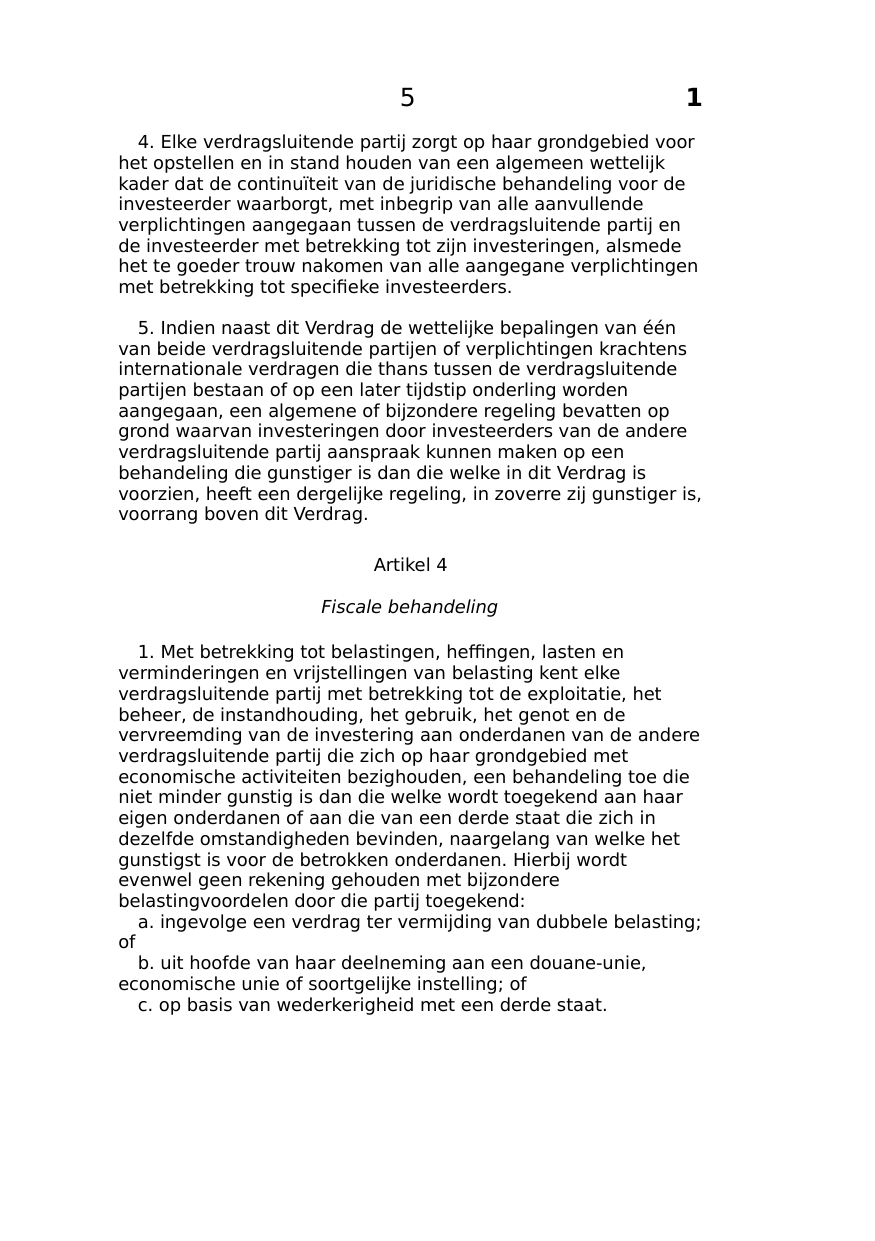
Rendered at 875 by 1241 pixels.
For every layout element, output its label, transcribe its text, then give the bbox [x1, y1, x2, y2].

text a. ingevolge een verdrag ter vermijding van dubbele belasting; of [118, 912, 703, 953]
text c. op basis van wederkerigheid met een derde staat. [118, 994, 703, 1015]
text 1. Met betrekking tot belastingen, heffingen, lasten en verminderingen en vrijstellingen van belasting kent elke verdragsluitende partij met betrekking tot de exploitatie, het beheer, de instandhouding, het gebruik, het genot en de vervreemding van de investering aan onderdanen van de andere verdragsluitende partij die zich op haar grondgebied met economische activiteiten bezighouden, een behandeling toe die niet minder gunstig is dan die welke wordt toegekend aan haar eigen onderdanen of aan die van een derde staat die zich in dezelfde omstandigheden bevinden, naargelang van welke het gunstigst is voor de betrokken onderdanen. Hierbij wordt evenwel geen rekening gehouden met bijzondere belastingvoordelen door die partij toegekend: [118, 642, 703, 912]
text b. uit hoofde van haar deelneming aan een douane-unie, economische unie of soortgelijke instelling; of [118, 953, 703, 994]
text 5. Indien naast dit Verdrag de wettelijke bepalingen van één van beide verdragsluitende partijen of verplichtingen krachtens internationale verdragen die thans tussen de verdragsluitende partijen bestaan of op een later tijdstip onderling worden aangegaan, een algemene of bijzondere regeling bevatten op grond waarvan investeringen door investeerders van de andere verdragsluitende partij aanspraak kunnen maken op een behandeling die gunstiger is dan die welke in dit Verdrag is voorzien, heeft een dergelijke regeling, in zoverre zij gunstiger is, voorrang boven dit Verdrag. [118, 318, 703, 525]
text 4. Elke verdragsluitende partij zorgt op haar grondgebied voor het opstellen en in stand houden van een algemeen wettelijk kader dat de continuïteit van de juridische behandeling voor de investeerder waarborgt, met inbegrip van alle aanvullende verplichtingen aangegaan tussen de verdragsluitende partij en de investeerder met betrekking tot zijn investeringen, alsmede het te goeder trouw nakomen van alle aangegane verplichtingen met betrekking tot specifieke investeerders. [118, 132, 703, 298]
subtitle Artikel 4 Fiscale behandeling [118, 555, 703, 617]
